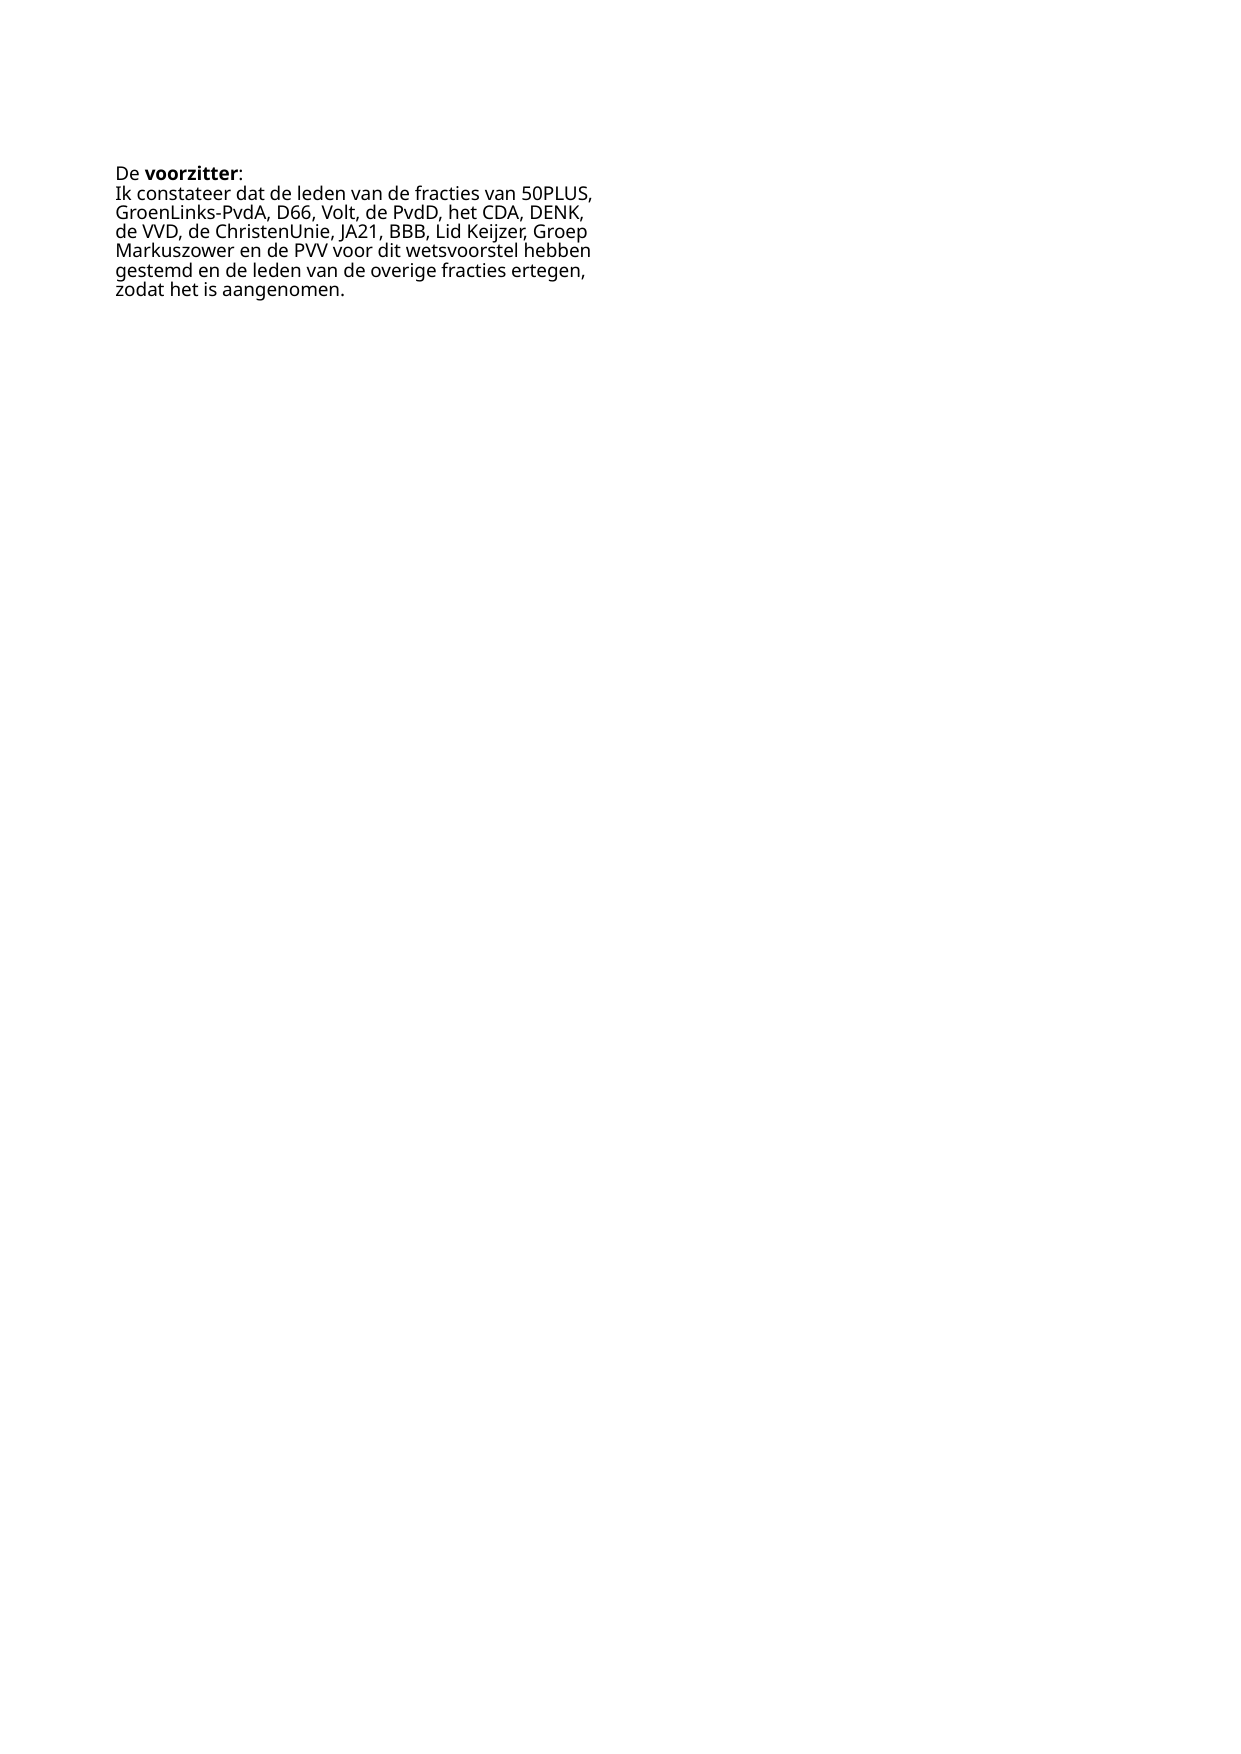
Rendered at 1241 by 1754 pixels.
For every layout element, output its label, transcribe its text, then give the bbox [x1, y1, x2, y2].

text De voorzitter: [115, 165, 605, 184]
text Ik constateer dat de leden van de fracties van 50PLUS, GroenLinks-PvdA, D66, Volt, de PvdD, het CDA, DENK, de VVD, de ChristenUnie, JA21, BBB, Lid Keijzer, Groep Markuszower en de PVV voor dit wetsvoorstel hebben gestemd en de leden van de overige fracties ertegen, zodat het is aangenomen. [115, 184, 605, 300]
